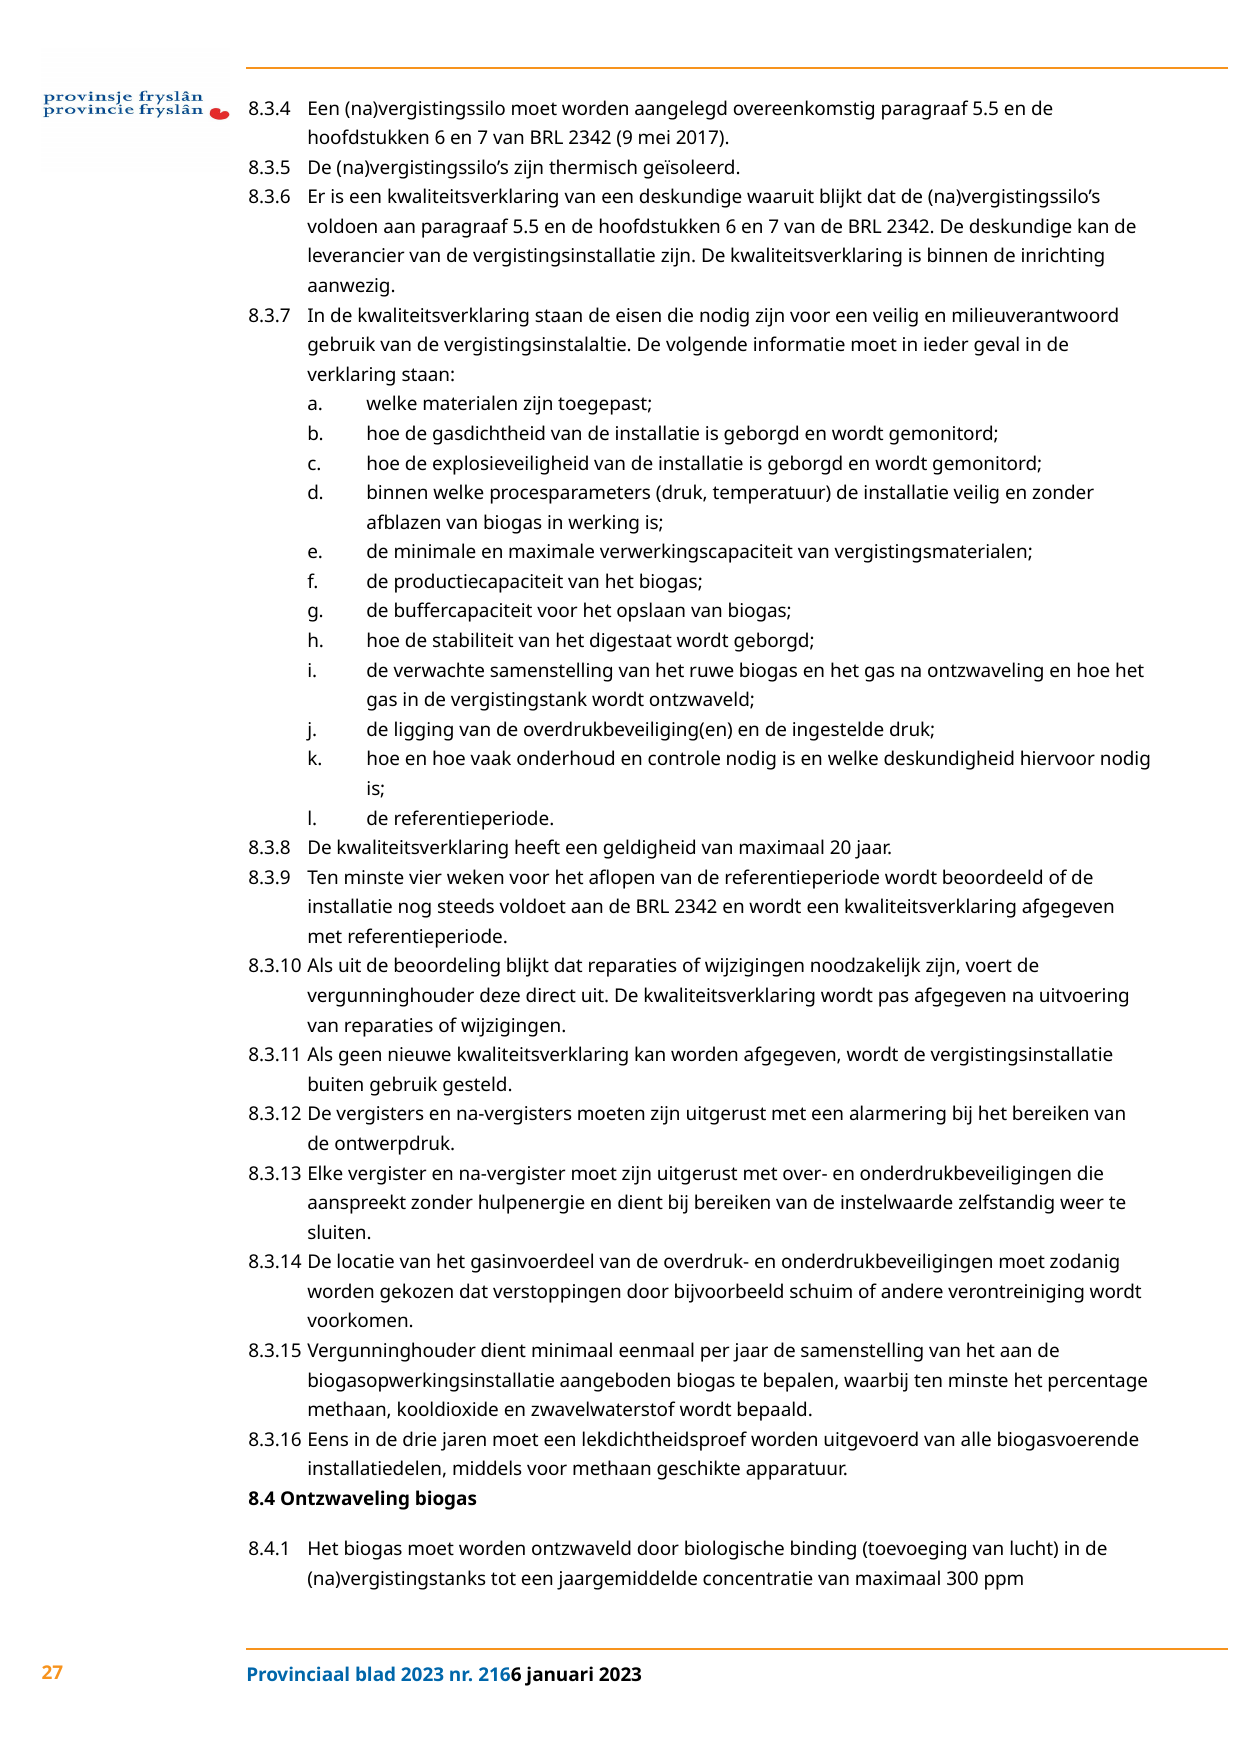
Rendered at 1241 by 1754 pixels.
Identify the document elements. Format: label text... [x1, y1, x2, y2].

list hoe en hoe vaak onderhoud en controle nodig is en welke deskundigheid hiervoor nodig is; [307, 746, 1152, 801]
list hoe de gasdichtheid van de installatie is geborgd en wordt gemonitord; [307, 420, 1152, 446]
list De kwaliteitsverklaring heeft een geldigheid van maximaal 20 jaar. [248, 834, 1152, 860]
list hoe de explosieveiligheid van de installatie is geborgd en wordt gemonitord; [307, 450, 1152, 476]
list De locatie van het gasinvoerdeel van de overdruk- en onderdrukbeveiligingen moet zodanig worden gekozen dat verstoppingen door bijvoorbeeld schuim of andere verontreiniging wordt voorkomen. [248, 1248, 1152, 1333]
list Vergunninghouder dient minimaal eenmaal per jaar de samenstelling van het aan de biogasopwerkingsinstallatie aangeboden biogas te bepalen, waarbij ten minste het percentage methaan, kooldioxide en zwavelwaterstof wordt bepaald. [248, 1337, 1152, 1422]
list de buffercapaciteit voor het opslaan van biogas; [307, 598, 1152, 623]
list Een (na)vergistingssilo moet worden aangelegd overeenkomstig paragraaf 5.5 en de hoofdstukken 6 en 7 van BRL 2342 (9 mei 2017). [248, 95, 1152, 150]
text 8.4 Ontzwaveling biogas [248, 1485, 1152, 1511]
list In de kwaliteitsverklaring staan de eisen die nodig zijn voor een veilig en milieuverantwoord gebruik van de vergistingsinstalaltie. De volgende informatie moet in ieder geval in de verklaring staan: [248, 302, 1152, 387]
picture [41, 47, 231, 172]
list Elke vergister en na-vergister moet zijn uitgerust met over- en onderdrukbeveiligingen die aanspreekt zonder hulpenergie en dient bij bereiken van de instelwaarde zelfstandig weer te sluiten. [248, 1160, 1152, 1245]
list binnen welke procesparameters (druk, temperatuur) de installatie veilig en zonder afblazen van biogas in werking is; [307, 479, 1152, 535]
list Als geen nieuwe kwaliteitsverklaring kan worden afgegeven, wordt de vergistingsinstallatie buiten gebruik gesteld. [248, 1041, 1152, 1097]
list de productiecapaciteit van het biogas; [307, 568, 1152, 594]
list de minimale en maximale verwerkingscapaciteit van vergistingsmaterialen; [307, 538, 1152, 564]
list Eens in de drie jaren moet een lekdichtheidsproef worden uitgevoerd van alle biogasvoerende installatiedelen, middels voor methaan geschikte apparatuur. [248, 1426, 1152, 1481]
list Ten minste vier weken voor het aflopen van de referentieperiode wordt beoordeeld of de installatie nog steeds voldoet aan de BRL 2342 en wordt een kwaliteitsverklaring afgegeven met referentieperiode. [248, 864, 1152, 949]
list de verwachte samenstelling van het ruwe biogas en het gas na ontzwaveling en hoe het gas in de vergistingstank wordt ontzwaveld; [307, 657, 1152, 712]
list Het biogas moet worden ontzwaveld door biologische binding (toevoeging van lucht) in de (na)vergistingstanks tot een jaargemiddelde concentratie van maximaal 300 ppm [248, 1536, 1152, 1591]
list Als uit de beoordeling blijkt dat reparaties of wijzigingen noodzakelijk zijn, voert de vergunninghouder deze direct uit. De kwaliteitsverklaring wordt pas afgegeven na uitvoering van reparaties of wijzigingen. [248, 953, 1152, 1038]
list De vergisters en na-vergisters moeten zijn uitgerust met een alarmering bij het bereiken van de ontwerpdruk. [248, 1101, 1152, 1156]
list De (na)vergistingssilo’s zijn thermisch geïsoleerd. [248, 154, 1152, 180]
list de ligging van de overdrukbeveiliging(en) en de ingestelde druk; [307, 716, 1152, 742]
list welke materialen zijn toegepast; [307, 391, 1152, 416]
list Er is een kwaliteitsverklaring van een deskundige waaruit blijkt dat de (na)vergistingssilo’s voldoen aan paragraaf 5.5 en de hoofdstukken 6 en 7 van de BRL 2342. De deskundige kan de leverancier van de vergistingsinstallatie zijn. De kwaliteitsverklaring is binnen de inrichting aanwezig. [248, 183, 1152, 298]
list de referentieperiode. [307, 805, 1152, 831]
list hoe de stabiliteit van het digestaat wordt geborgd; [307, 627, 1152, 653]
